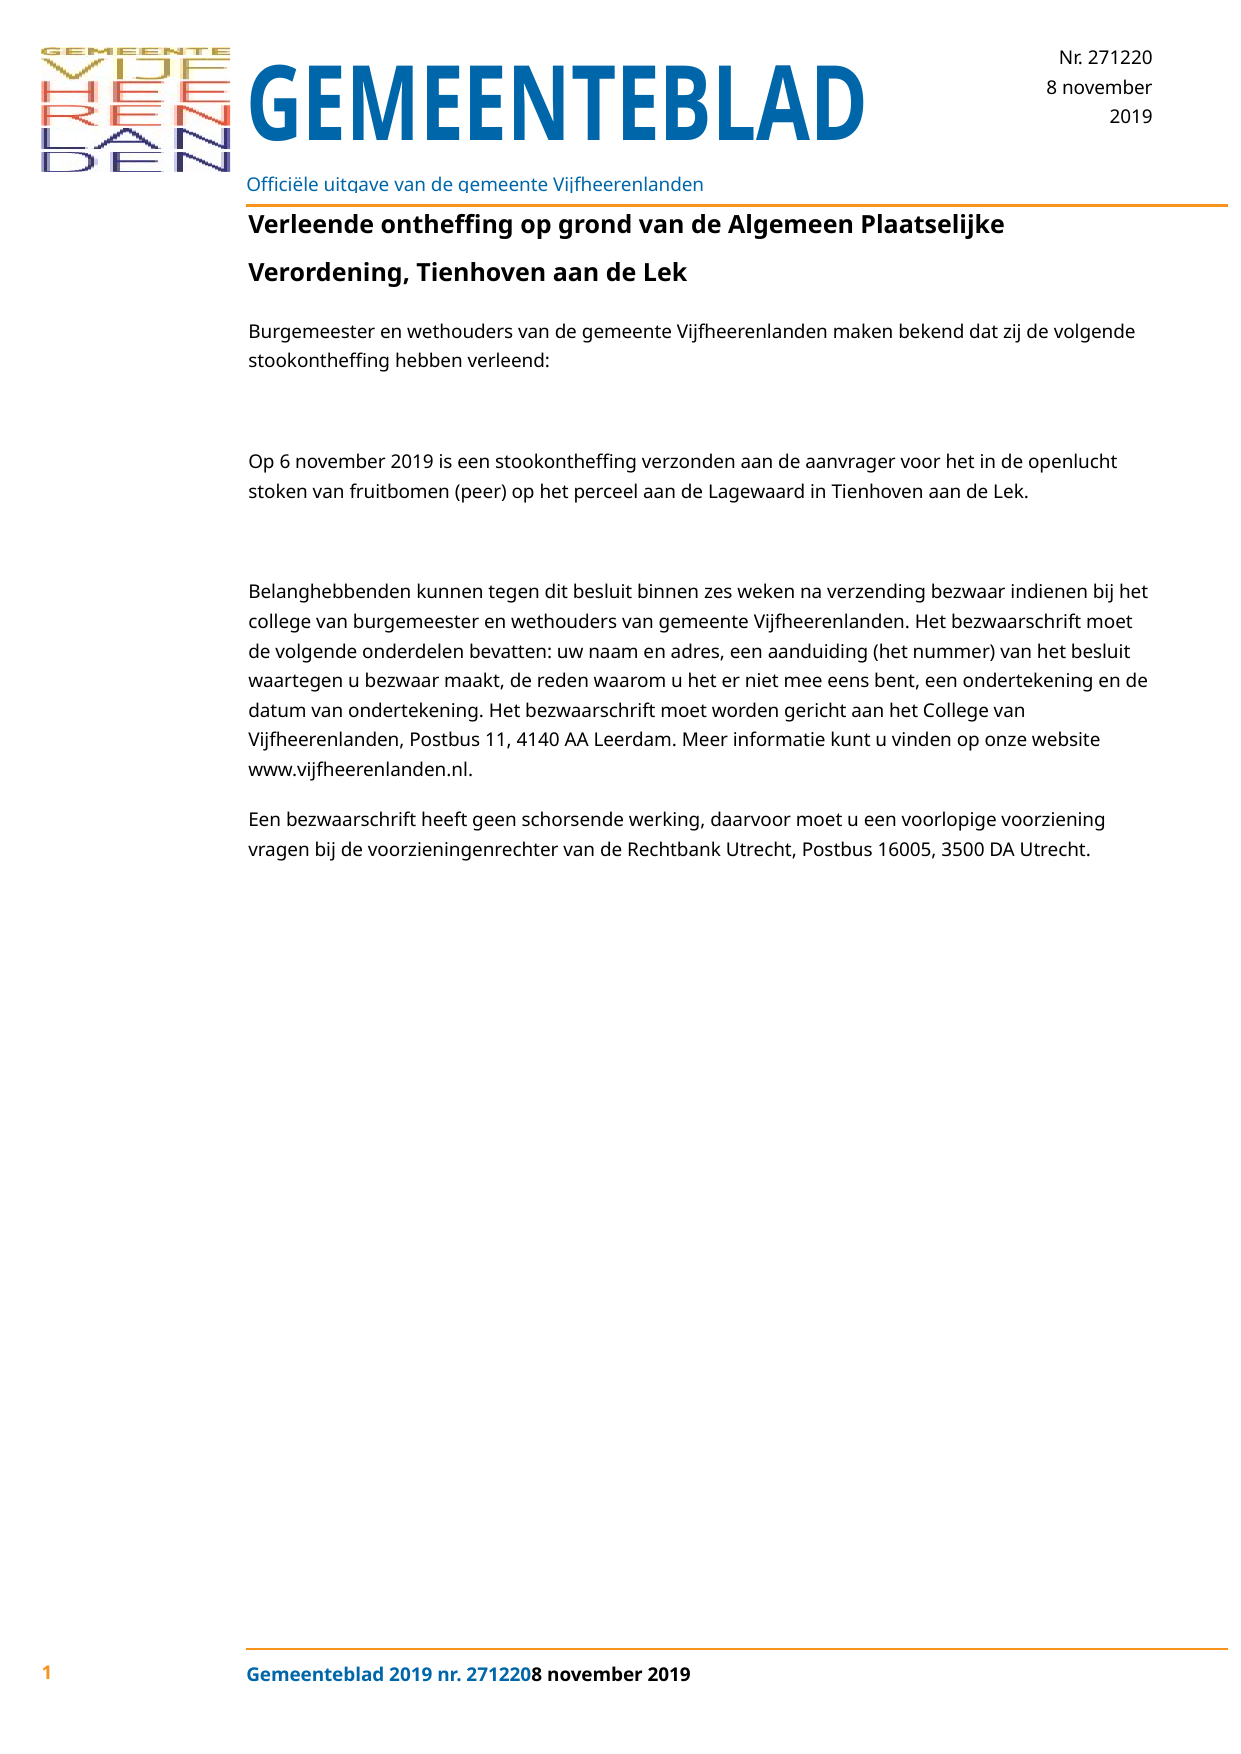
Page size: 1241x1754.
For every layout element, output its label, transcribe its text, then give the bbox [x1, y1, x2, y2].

text Burgemeester en wethouders van de gemeente Vijfheerenlanden maken bekend dat zij de volgende stookontheffing hebben verleend: [248, 318, 1152, 373]
picture [41, 47, 231, 172]
text Een bezwaarschrift heeft geen schorsende werking, daarvoor moet u een voorlopige voorziening vragen bij de voorzieningenrechter van de Rechtbank Utrecht, Postbus 16005, 3500 DA Utrecht. [248, 807, 1152, 862]
text Op 6 november 2019 is een stookontheffing verzonden aan de aanvrager voor het in de openlucht stoken van fruitbomen (peer) op het perceel aan de Lagewaard in Tienhoven aan de Lek. [248, 448, 1152, 504]
text Verleende ontheffing op grond van de Algemeen Plaatselijke Verordening, Tienhoven aan de Lek [248, 207, 1152, 288]
text Belanghebbenden kunnen tegen dit besluit binnen zes weken na verzending bezwaar indienen bij het college van burgemeester en wethouders van gemeente Vijfheerenlanden. Het bezwaarschrift moet de volgende onderdelen bevatten: uw naam en adres, een aanduiding (het nummer) van het besluit waartegen u bezwaar maakt, de reden waarom u het er niet mee eens bent, een ondertekening en de datum van ondertekening. Het bezwaarschrift moet worden gericht aan het College van Vijfheerenlanden, Postbus 11, 4140 AA Leerdam. Meer informatie kunt u vinden op onze website www.vijfheerenlanden.nl. [248, 579, 1152, 782]
